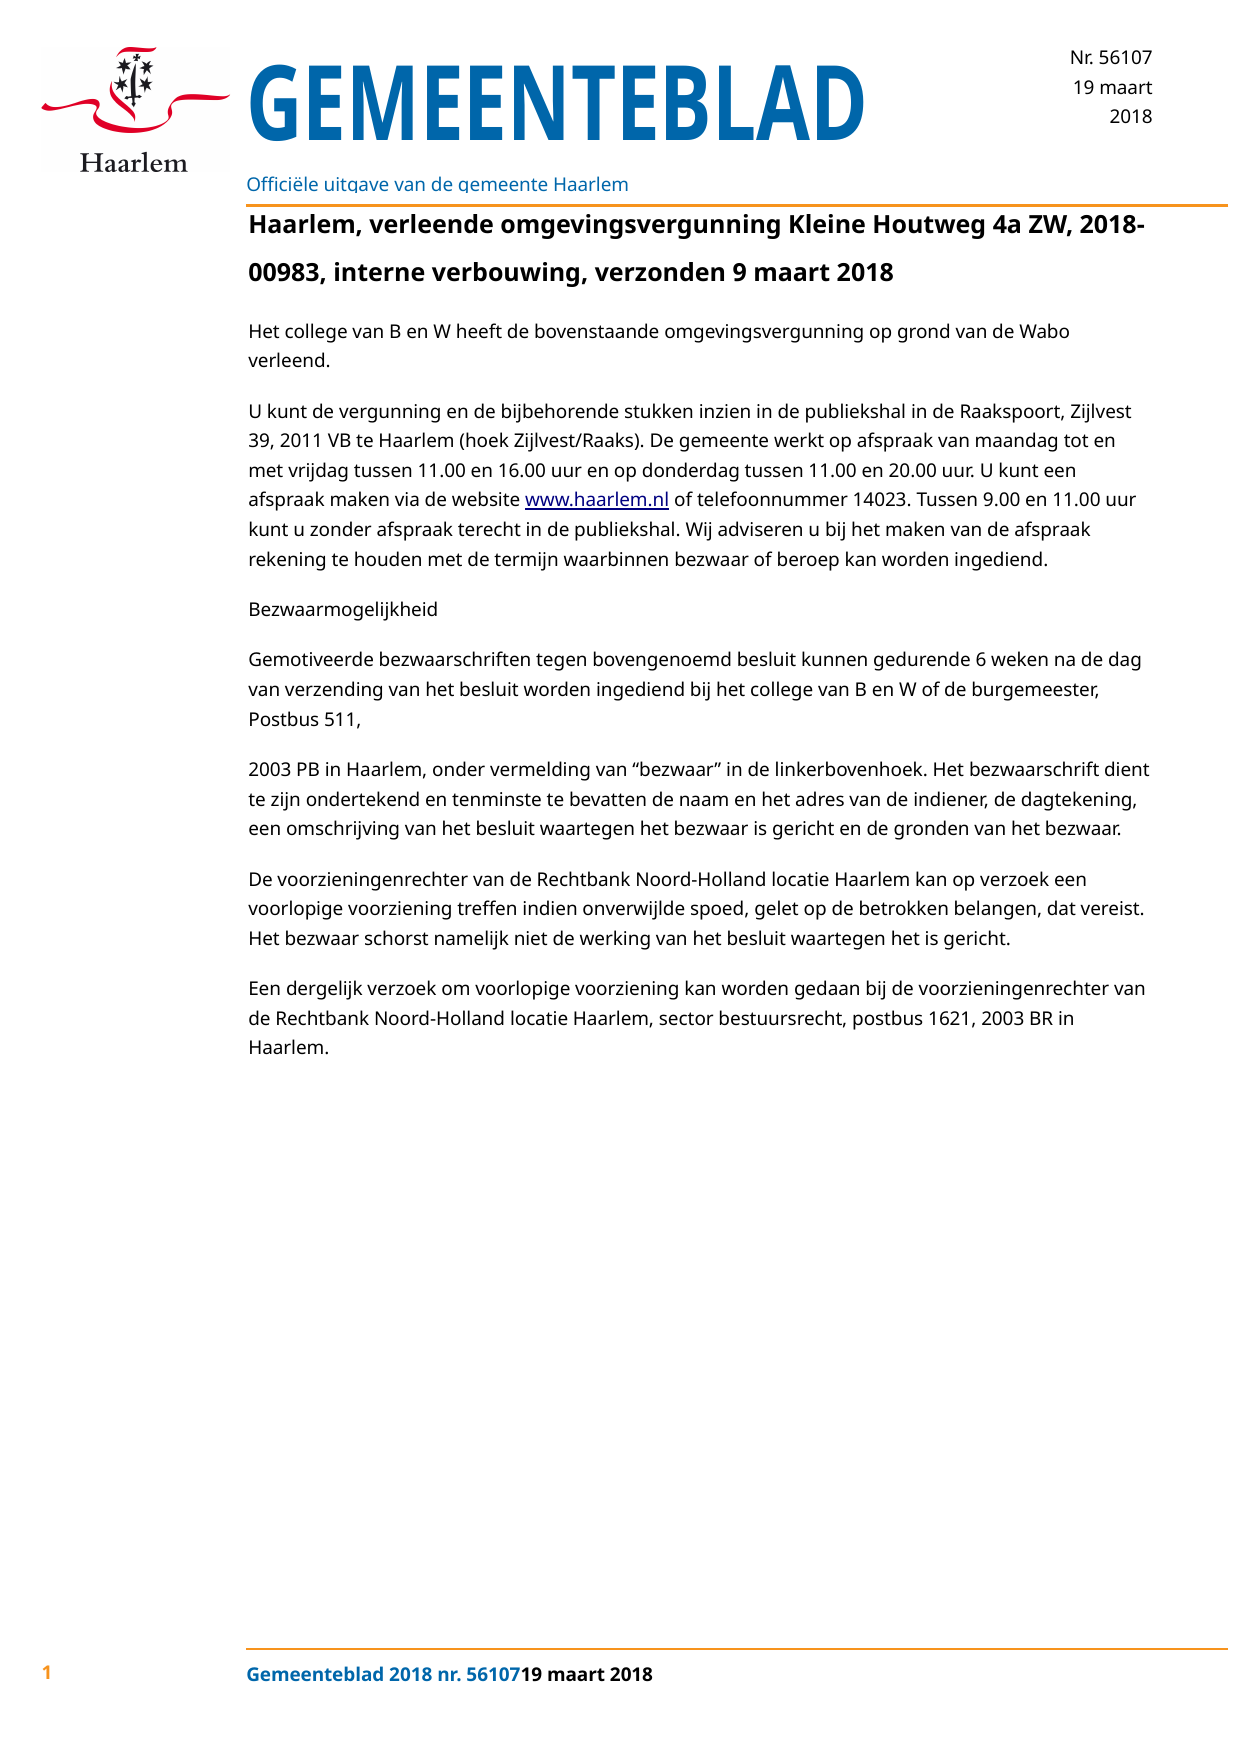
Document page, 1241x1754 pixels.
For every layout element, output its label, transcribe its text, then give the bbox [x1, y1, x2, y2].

picture [41, 47, 231, 172]
text Een dergelijk verzoek om voorlopige voorziening kan worden gedaan bij de voorzieningenrechter van de Rechtbank Noord-Holland locatie Haarlem, sector bestuursrecht, postbus 1621, 2003 BR in Haarlem. [248, 975, 1152, 1060]
text Haarlem, verleende omgevingsvergunning Kleine Houtweg 4a ZW, 2018-00983, interne verbouwing, verzonden 9 maart 2018 [248, 207, 1152, 288]
text De voorzieningenrechter van de Rechtbank Noord-Holland locatie Haarlem kan op verzoek een voorlopige voorziening treffen indien onverwijlde spoed, gelet op de betrokken belangen, dat vereist. Het bezwaar schorst namelijk niet de werking van het besluit waartegen het is gericht. [248, 866, 1152, 951]
text 2003 PB in Haarlem, onder vermelding van “bezwaar” in de linkerbovenhoek. Het bezwaarschrift dient te zijn ondertekend en tenminste te bevatten de naam en het adres van de indiener, de dagtekening, een omschrijving van het besluit waartegen het bezwaar is gericht en de gronden van het bezwaar. [248, 756, 1152, 841]
text U kunt de vergunning en de bijbehorende stukken inzien in de publiekshal in de Raakspoort, Zijlvest 39, 2011 VB te Haarlem (hoek Zijlvest/Raaks). De gemeente werkt op afspraak van maandag tot en met vrijdag tussen 11.00 en 16.00 uur en op donderdag tussen 11.00 en 20.00 uur. U kunt een afspraak maken via de website www.haarlem.nl of telefoonnummer 14023. Tussen 9.00 en 11.00 uur kunt u zonder afspraak terecht in de publiekshal. Wij adviseren u bij het maken van de afspraak rekening te houden met de termijn waarbinnen bezwaar of beroep kan worden ingediend. [248, 398, 1152, 572]
text Gemotiveerde bezwaarschriften tegen bovengenoemd besluit kunnen gedurende 6 weken na de dag van verzending van het besluit worden ingediend bij het college van B en W of de burgemeester, Postbus 511, [248, 647, 1152, 732]
text Het college van B en W heeft de bovenstaande omgevingsvergunning op grond van de Wabo verleend. [248, 318, 1152, 373]
text Bezwaarmogelijkheid [248, 596, 1152, 622]
